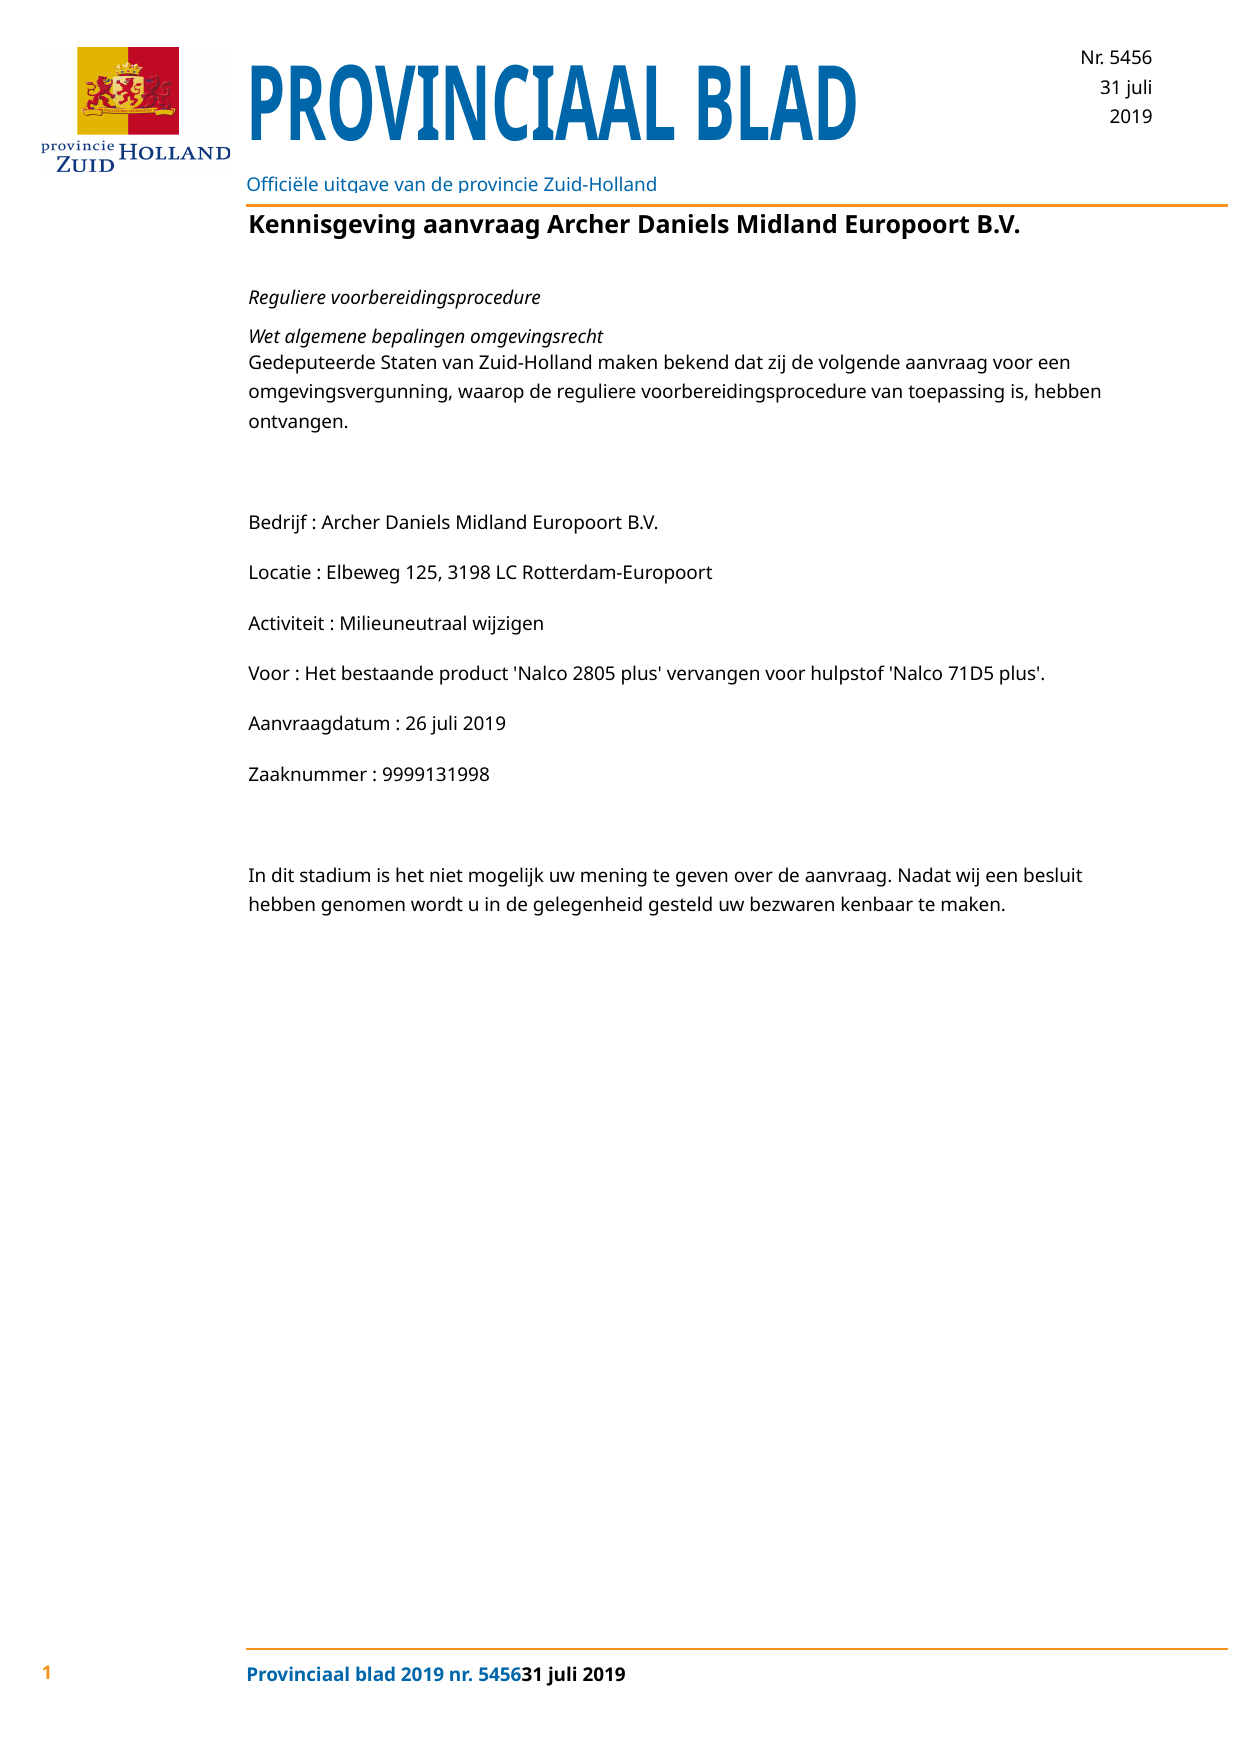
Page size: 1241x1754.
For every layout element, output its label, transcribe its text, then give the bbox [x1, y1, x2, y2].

text Aanvraagdatum : 26 juli 2019 [248, 711, 1152, 736]
text Gedeputeerde Staten van Zuid-Holland maken bekend dat zij de volgende aanvraag voor een omgevingsvergunning, waarop de reguliere voorbereidingsprocedure van toepassing is, hebben ontvangen. [248, 349, 1152, 434]
text Locatie : Elbeweg 125, 3198 LC Rotterdam-Europoort [248, 559, 1152, 585]
text Activiteit : Milieuneutraal wijzigen [248, 610, 1152, 635]
text Zaaknummer : 9999131998 [248, 761, 1152, 787]
text Wet algemene bepalingen omgevingsrecht [248, 323, 1152, 349]
text Reguliere voorbereidingsprocedure [248, 284, 1152, 309]
text Voor : Het bestaande product 'Nalco 2805 plus' vervangen voor hulpstof 'Nalco 71D5 plus'. [248, 660, 1152, 686]
text Bedrijf : Archer Daniels Midland Europoort B.V. [248, 509, 1152, 534]
text In dit stadium is het niet mogelijk uw mening te geven over de aanvraag. Nadat wij een besluit hebben genomen wordt u in de gelegenheid gesteld uw bezwaren kenbaar te maken. [248, 862, 1152, 917]
text Kennisgeving aanvraag Archer Daniels Midland Europoort B.V. [248, 207, 1152, 241]
picture [41, 47, 231, 172]
